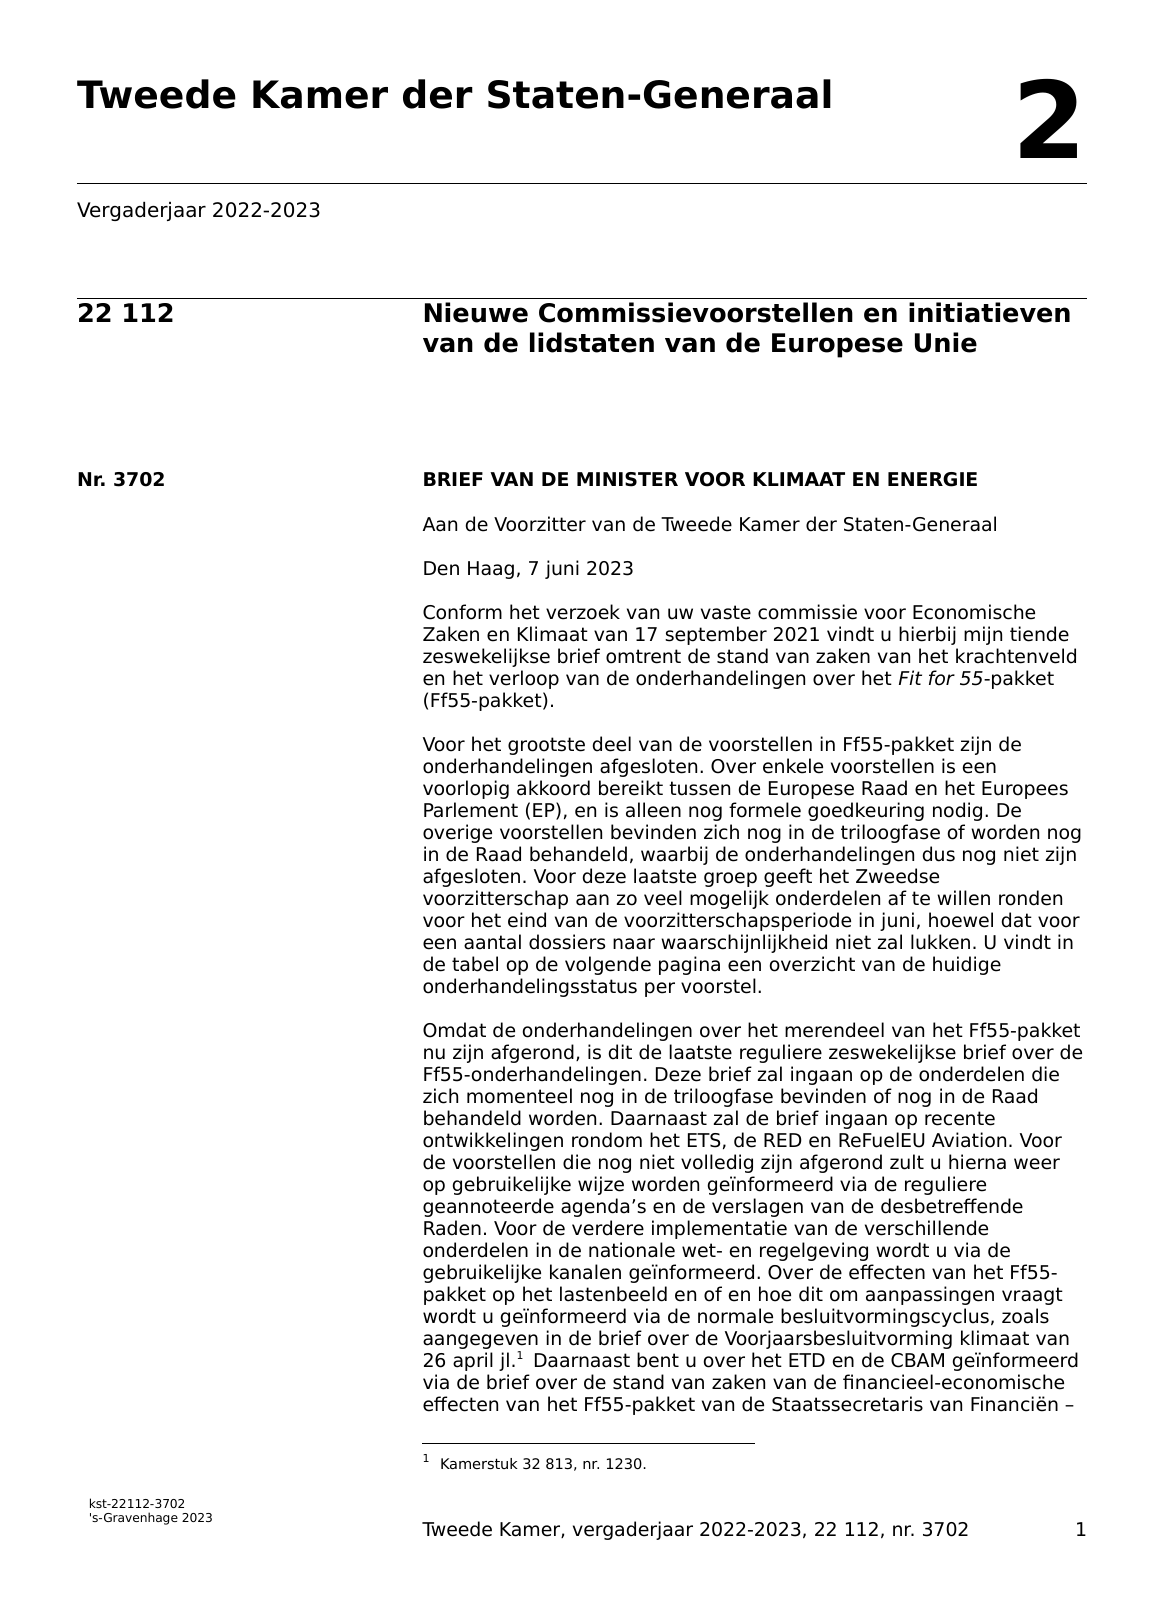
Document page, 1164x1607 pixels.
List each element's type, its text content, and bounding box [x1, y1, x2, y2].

text Conform het verzoek van uw vaste commissie voor Economische Zaken en Klimaat van 17 september 2021 vindt u hierbij mijn tiende zeswekelijkse brief omtrent de stand van zaken van het krachtenveld en het verloop van de onderhandelingen over het Fit for 55-pakket (Ff55-pakket). [422, 602, 1087, 712]
text Den Haag, 7 juni 2023 [422, 558, 1087, 580]
table_header Tweede Kamer der Staten-Generaal [77, 59, 886, 183]
text Kamerstuk 32 813, nr. 1230. [422, 1452, 1087, 1474]
text 's-Gravenhage 2023 [88, 1511, 323, 1525]
subtitle Nr. 3702 BRIEF VAN DE MINISTER VOOR KLIMAAT EN ENERGIE [77, 469, 1087, 491]
table_cell Vergaderjaar 2022-2023 [77, 184, 1087, 298]
text Voor het grootste deel van de voorstellen in Ff55-pakket zijn de onderhandelingen afgesloten. Over enkele voorstellen is een voorlopig akkoord bereikt tussen de Europese Raad en het Europees Parlement (EP), en is alleen nog formele goedkeuring nodig. De overige voorstellen bevinden zich nog in de triloogfase of worden nog in de Raad behandeld, waarbij de onderhandelingen dus nog niet zijn afgesloten. Voor deze laatste groep geeft het Zweedse voorzitterschap aan zo veel mogelijk onderdelen af te willen ronden voor het eind van de voorzitterschapsperiode in juni, hoewel dat voor een aantal dossiers naar waarschijnlijkheid niet zal lukken. U vindt in de tabel op de volgende pagina een overzicht van de huidige onderhandelingsstatus per voorstel. [422, 734, 1087, 998]
text Aan de Voorzitter van de Tweede Kamer der Staten-Generaal [422, 513, 1087, 536]
text Omdat de onderhandelingen over het merendeel van het Ff55-pakket nu zijn afgerond, is dit de laatste reguliere zeswekelijkse brief over de Ff55-onderhandelingen. Deze brief zal ingaan op de onderdelen die zich momenteel nog in de triloogfase bevinden of nog in de Raad behandeld worden. Daarnaast zal de brief ingaan op recente ontwikkelingen rondom het ETS, de RED en ReFuelEU Aviation. Voor de voorstellen die nog niet volledig zijn afgerond zult u hierna weer op gebruikelijke wijze worden geïnformeerd via de reguliere geannoteerde agenda’s en de verslagen van de desbetreffende Raden. Voor de verdere implementatie van de verschillende onderdelen in de nationale wet- en regelgeving wordt u via de gebruikelijke kanalen geïnformeerd. Over de effecten van het Ff55-pakket op het lastenbeeld en of en hoe dit om aanpassingen vraagt wordt u geïnformeerd via de normale besluitvormingscyclus, zoals aangegeven in de brief over de Voorjaarsbesluitvorming klimaat van 26 april jl. Daarnaast bent u over het ETD en de CBAM geïnformeerd via de brief over de stand van zaken van de financieel-economische effecten van het Ff55-pakket van de Staatssecretaris van Financiën – [422, 1020, 1087, 1416]
text kst-22112-3702 [88, 1497, 323, 1511]
table_header 2 [886, 59, 1087, 183]
subtitle 22 112 Nieuwe Commissievoorstellen en initiatieven van de lidstaten van de Europese Unie [77, 299, 1087, 358]
